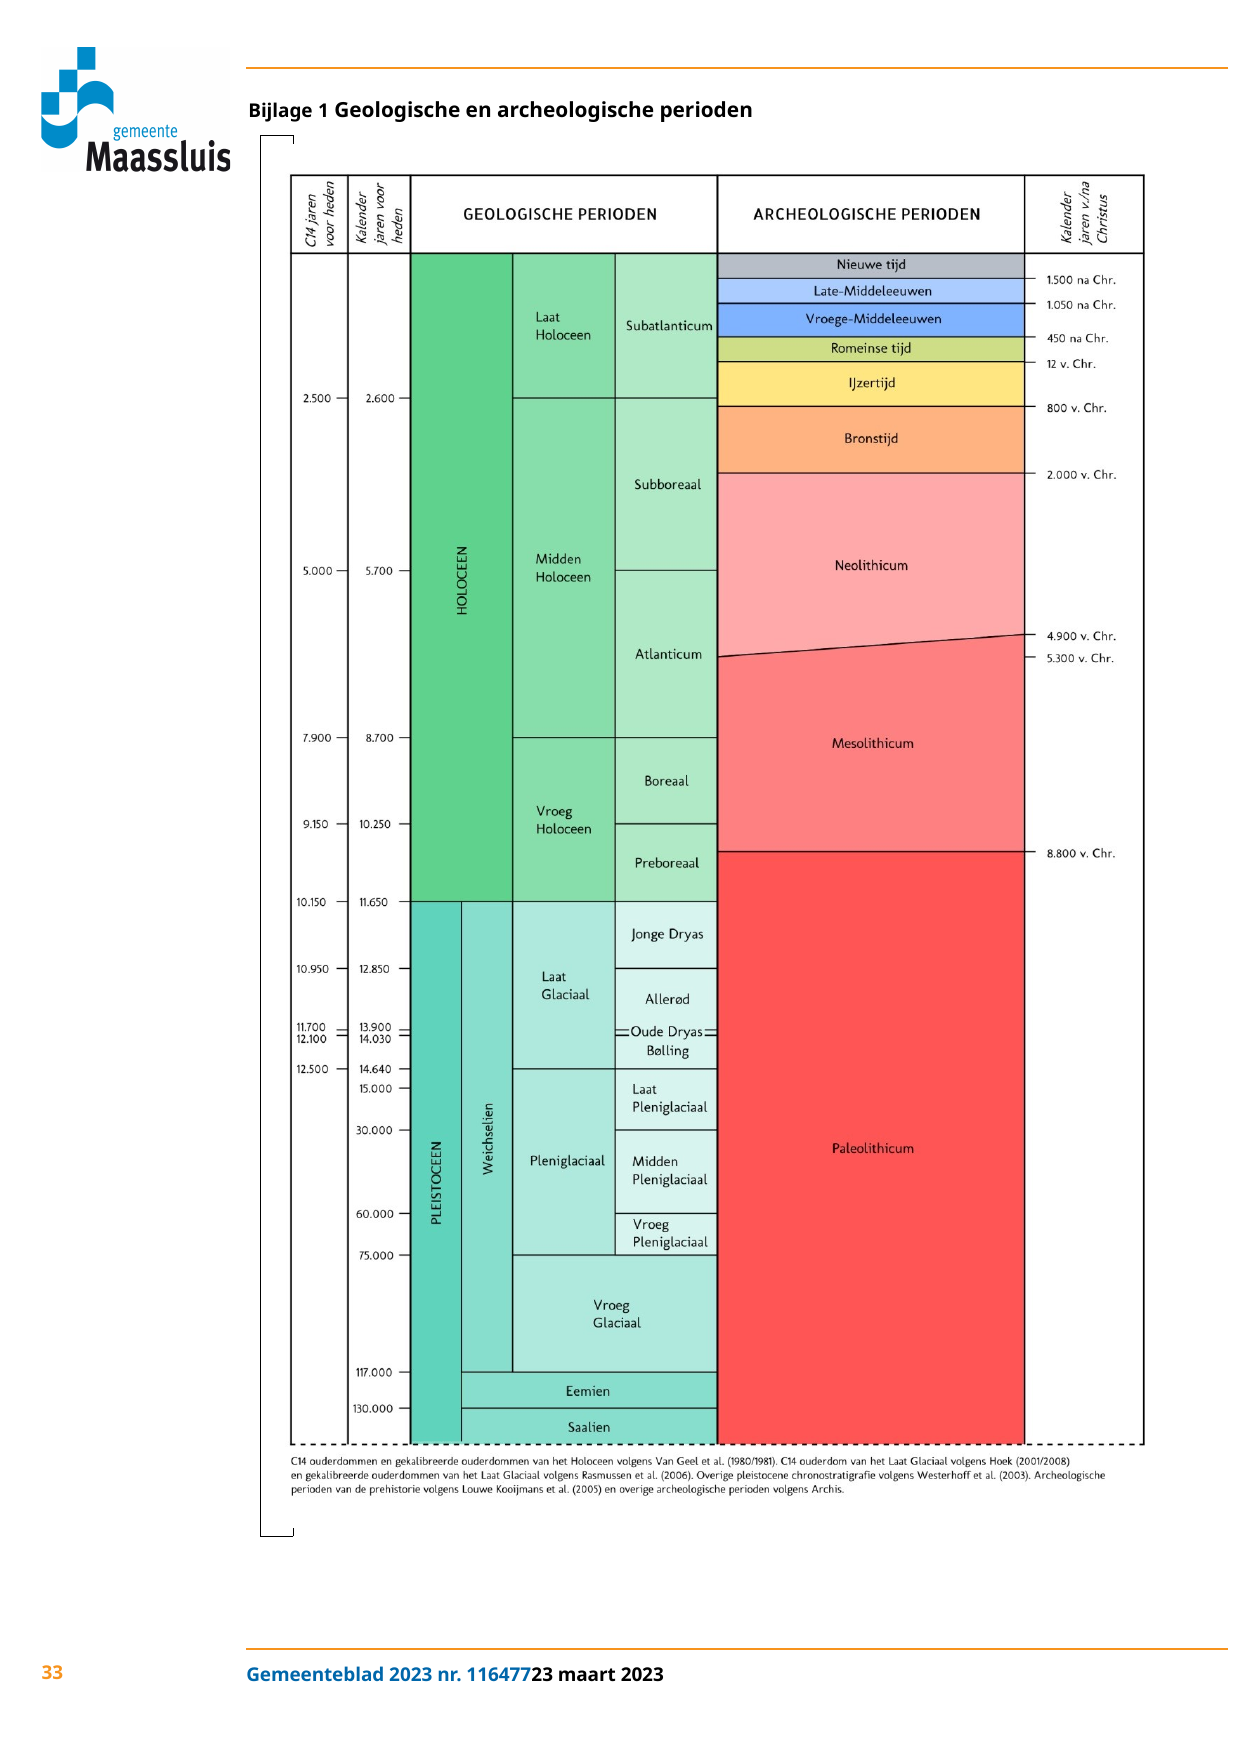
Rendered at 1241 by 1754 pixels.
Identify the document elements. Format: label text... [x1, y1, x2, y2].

picture [268, 144, 1173, 1528]
picture [41, 47, 231, 172]
text Bijlage 1 Geologische en archeologische perioden [248, 95, 1152, 123]
picture [41, 47, 77, 92]
